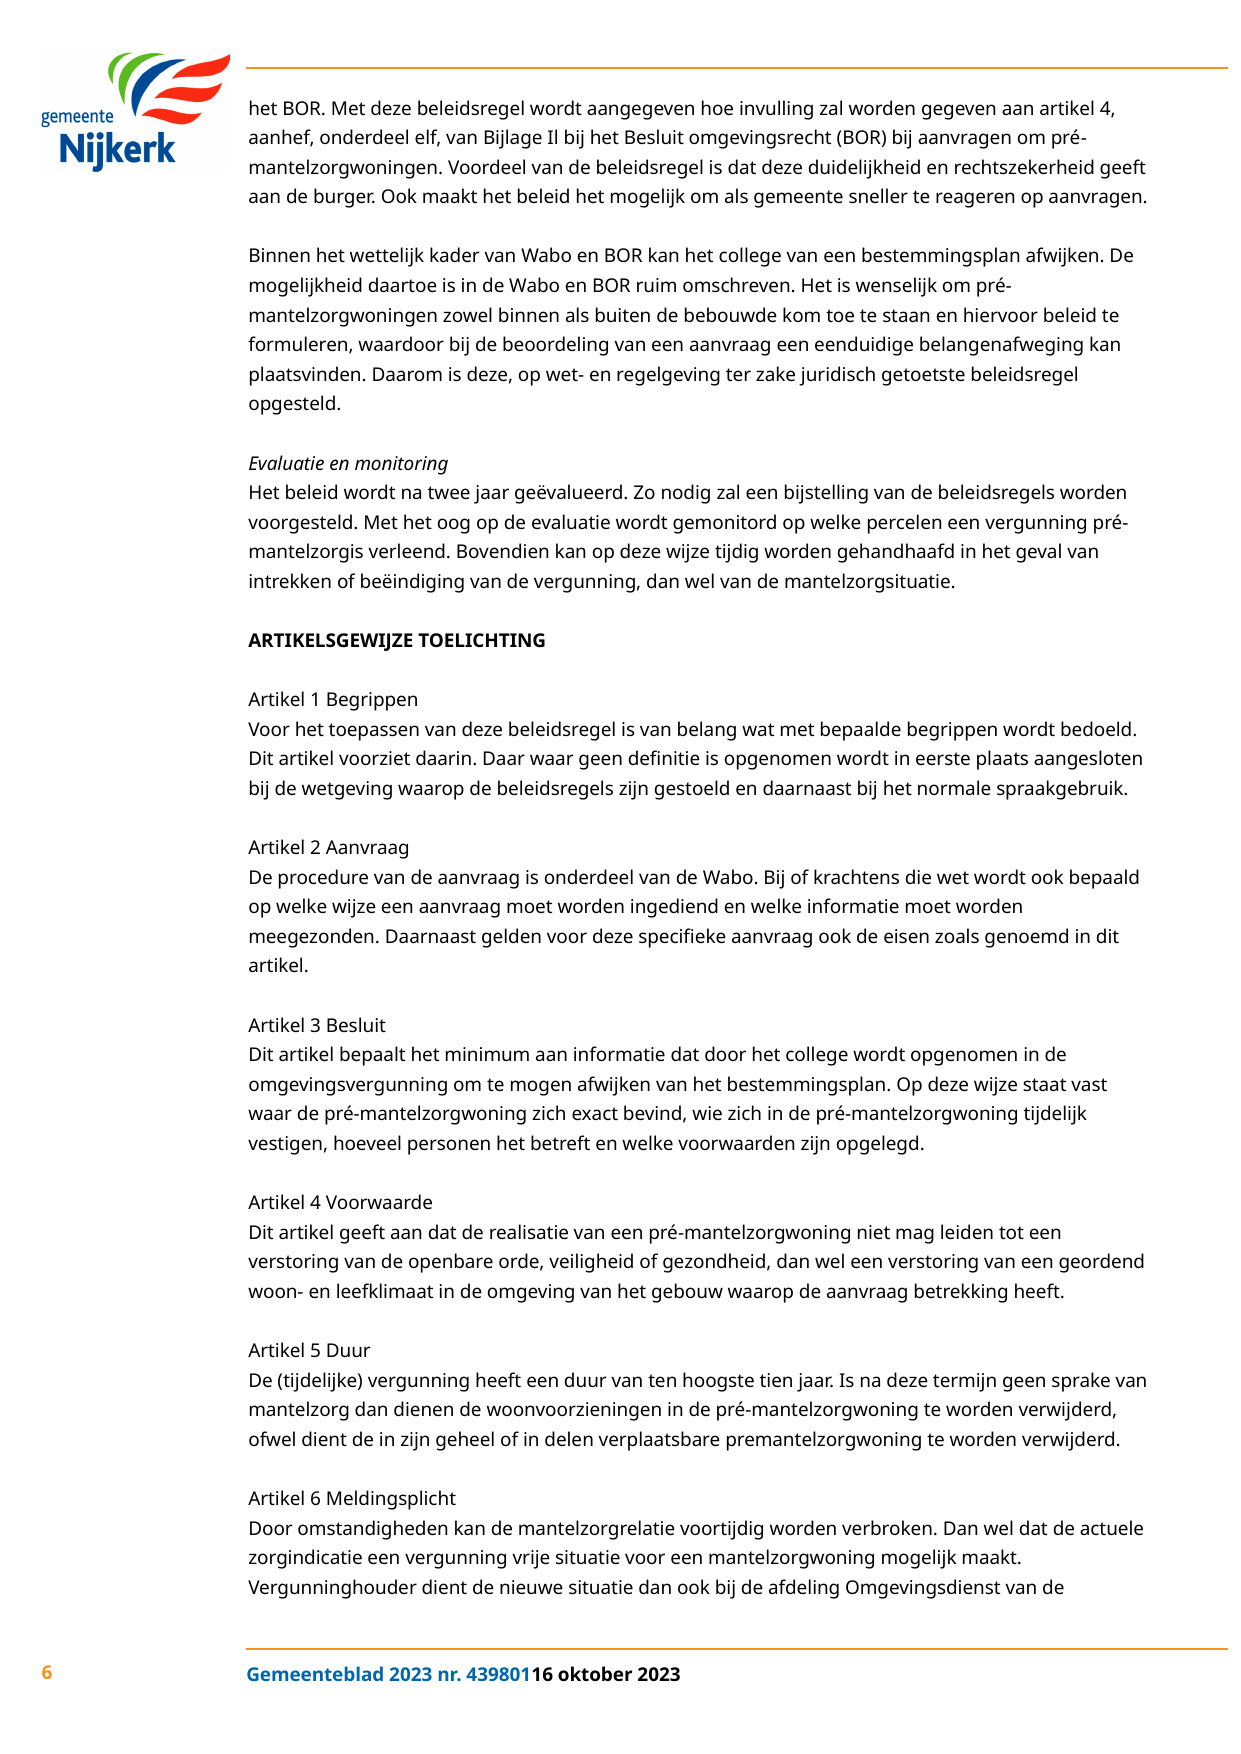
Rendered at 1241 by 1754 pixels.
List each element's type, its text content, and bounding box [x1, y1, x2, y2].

text ARTIKELSGEWIJZE TOELICHTING [248, 627, 1152, 653]
text Dit artikel bepaalt het minimum aan informatie dat door het college wordt opgenomen in de omgevingsvergunning om te mogen afwijken van het bestemmingsplan. Op deze wijze staat vast waar de pré-mantelzorgwoning zich exact bevind, wie zich in de pré-mantelzorgwoning tijdelijk vestigen, hoeveel personen het betreft en welke voorwaarden zijn opgelegd. [248, 1041, 1152, 1156]
text De (tijdelijke) vergunning heeft een duur van ten hoogste tien jaar. Is na deze termijn geen sprake van mantelzorg dan dienen de woonvoorzieningen in de pré-mantelzorgwoning te worden verwijderd, ofwel dient de in zijn geheel of in delen verplaatsbare premantelzorgwoning te worden verwijderd. [248, 1367, 1152, 1452]
text Door omstandigheden kan de mantelzorgrelatie voortijdig worden verbroken. Dan wel dat de actuele zorgindicatie een vergunning vrije situatie voor een mantelzorgwoning mogelijk maakt. Vergunninghouder dient de nieuwe situatie dan ook bij de afdeling Omgevingsdienst van de [248, 1515, 1152, 1600]
text Artikel 6 Meldingsplicht [248, 1485, 1152, 1511]
text Artikel 2 Aanvraag [248, 834, 1152, 860]
text Binnen het wettelijk kader van Wabo en BOR kan het college van een bestemmingsplan afwijken. De mogelijkheid daartoe is in de Wabo en BOR ruim omschreven. Het is wenselijk om pré-mantelzorgwoningen zowel binnen als buiten de bebouwde kom toe te staan en hiervoor beleid te formuleren, waardoor bij de beoordeling van een aanvraag een eenduidige belangenafweging kan plaatsvinden. Daarom is deze, op wet- en regelgeving ter zake juridisch getoetste beleidsregel opgesteld. [248, 243, 1152, 416]
picture [41, 47, 231, 172]
text Artikel 4 Voorwaarde [248, 1189, 1152, 1215]
text Het beleid wordt na twee jaar geëvalueerd. Zo nodig zal een bijstelling van de beleidsregels worden voorgesteld. Met het oog op de evaluatie wordt gemonitord op welke percelen een vergunning pré-mantelzorgis verleend. Bovendien kan op deze wijze tijdig worden gehandhaafd in het geval van intrekken of beëindiging van de vergunning, dan wel van de mantelzorgsituatie. [248, 479, 1152, 594]
text Voor het toepassen van deze beleidsregel is van belang wat met bepaalde begrippen wordt bedoeld. Dit artikel voorziet daarin. Daar waar geen definitie is opgenomen wordt in eerste plaats aangesloten bij de wetgeving waarop de beleidsregels zijn gestoeld en daarnaast bij het normale spraakgebruik. [248, 716, 1152, 801]
text Artikel 3 Besluit [248, 1012, 1152, 1038]
text het BOR. Met deze beleidsregel wordt aangegeven hoe invulling zal worden gegeven aan artikel 4, aanhef, onderdeel elf, van Bijlage Il bij het Besluit omgevingsrecht (BOR) bij aanvragen om pré­mantelzorgwoningen. Voordeel van de beleidsregel is dat deze duidelijkheid en rechtszekerheid geeft aan de burger. Ook maakt het beleid het mogelijk om als gemeente sneller te reageren op aanvragen. [248, 95, 1152, 209]
text Artikel 5 Duur [248, 1337, 1152, 1363]
text Artikel 1 Begrippen [248, 686, 1152, 712]
text Evaluatie en monitoring [248, 450, 1152, 476]
text De procedure van de aanvraag is onderdeel van de Wabo. Bij of krachtens die wet wordt ook bepaald op welke wijze een aanvraag moet worden ingediend en welke informatie moet worden meegezonden. Daarnaast gelden voor deze specifieke aanvraag ook de eisen zoals genoemd in dit artikel. [248, 864, 1152, 978]
text Dit artikel geeft aan dat de realisatie van een pré-mantelzorgwoning niet mag leiden tot een verstoring van de openbare orde, veiligheid of gezondheid, dan wel een verstoring van een geordend woon- en leefklimaat in de omgeving van het gebouw waarop de aanvraag betrekking heeft. [248, 1219, 1152, 1304]
